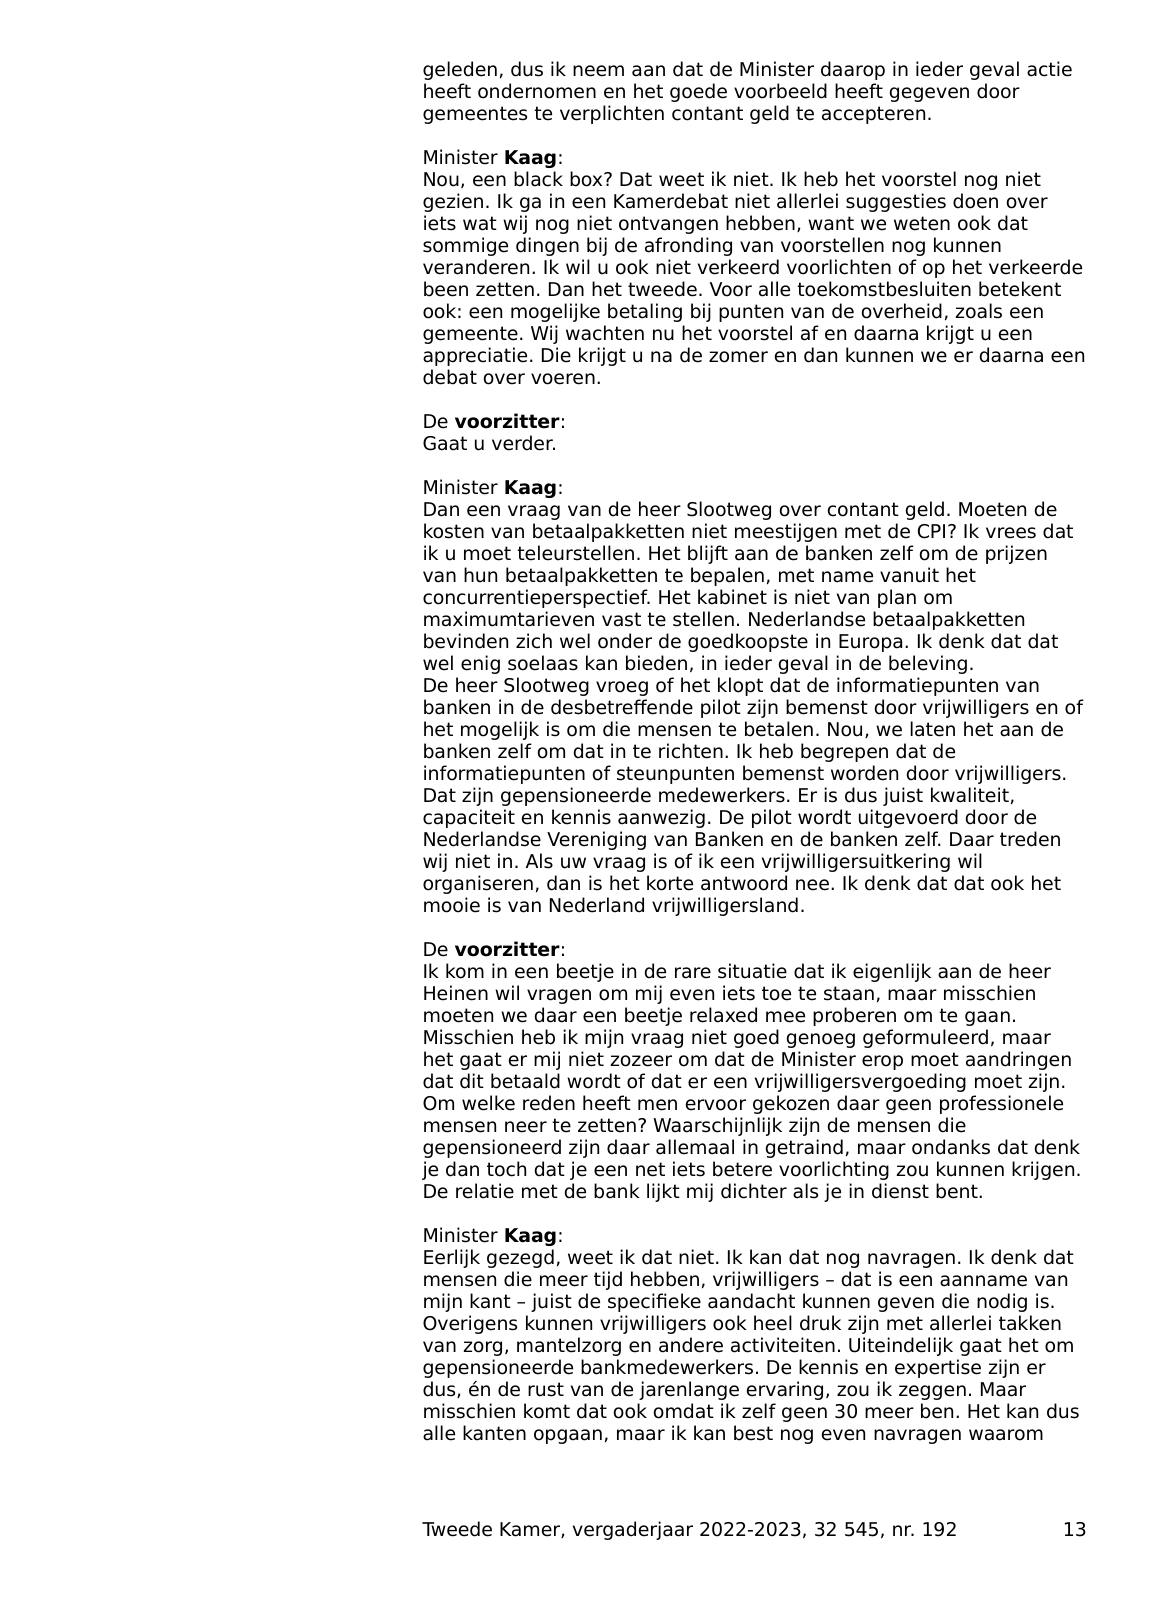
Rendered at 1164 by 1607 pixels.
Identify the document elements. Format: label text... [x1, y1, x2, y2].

text Minister Kaag: [422, 1225, 1087, 1247]
text Dan een vraag van de heer Slootweg over contant geld. Moeten de kosten van betaalpakketten niet meestijgen met de CPI? Ik vrees dat ik u moet teleurstellen. Het blijft aan de banken zelf om de prijzen van hun betaalpakketten te bepalen, met name vanuit het concurrentieperspectief. Het kabinet is niet van plan om maximumtarieven vast te stellen. Nederlandse betaalpakketten bevinden zich wel onder de goedkoopste in Europa. Ik denk dat dat wel enig soelaas kan bieden, in ieder geval in de beleving. [422, 499, 1087, 675]
text Minister Kaag: [422, 147, 1087, 169]
text Ik kom in een beetje in de rare situatie dat ik eigenlijk aan de heer Heinen wil vragen om mij even iets toe te staan, maar misschien moeten we daar een beetje relaxed mee proberen om te gaan. [422, 961, 1087, 1027]
text Nou, een black box? Dat weet ik niet. Ik heb het voorstel nog niet gezien. Ik ga in een Kamerdebat niet allerlei suggesties doen over iets wat wij nog niet ontvangen hebben, want we weten ook dat sommige dingen bij de afronding van voorstellen nog kunnen veranderen. Ik wil u ook niet verkeerd voorlichten of op het verkeerde been zetten. Dan het tweede. Voor alle toekomstbesluiten betekent ook: een mogelijke betaling bij punten van de overheid, zoals een gemeente. Wij wachten nu het voorstel af en daarna krijgt u een appreciatie. Die krijgt u na de zomer en dan kunnen we er daarna een debat over voeren. [422, 169, 1087, 389]
text Minister Kaag: [422, 477, 1087, 499]
text De voorzitter: [422, 411, 1087, 433]
text Misschien heb ik mijn vraag niet goed genoeg geformuleerd, maar het gaat er mij niet zozeer om dat de Minister erop moet aandringen dat dit betaald wordt of dat er een vrijwilligersvergoeding moet zijn. Om welke reden heeft men ervoor gekozen daar geen professionele mensen neer te zetten? Waarschijnlijk zijn de mensen die gepensioneerd zijn daar allemaal in getraind, maar ondanks dat denk je dan toch dat je een net iets betere voorlichting zou kunnen krijgen. De relatie met de bank lijkt mij dichter als je in dienst bent. [422, 1027, 1087, 1203]
text De heer Slootweg vroeg of het klopt dat de informatiepunten van banken in de desbetreffende pilot zijn bemenst door vrijwilligers en of het mogelijk is om die mensen te betalen. Nou, we laten het aan de banken zelf om dat in te richten. Ik heb begrepen dat de informatiepunten of steunpunten bemenst worden door vrijwilligers. Dat zijn gepensioneerde medewerkers. Er is dus juist kwaliteit, capaciteit en kennis aanwezig. De pilot wordt uitgevoerd door de Nederlandse Vereniging van Banken en de banken zelf. Daar treden wij niet in. Als uw vraag is of ik een vrijwilligersuitkering wil organiseren, dan is het korte antwoord nee. Ik denk dat dat ook het mooie is van Nederland vrijwilligersland. [422, 675, 1087, 917]
text De voorzitter: [422, 939, 1087, 961]
text Eerlijk gezegd, weet ik dat niet. Ik kan dat nog navragen. Ik denk dat mensen die meer tijd hebben, vrijwilligers – dat is een aanname van mijn kant – juist de specifieke aandacht kunnen geven die nodig is. Overigens kunnen vrijwilligers ook heel druk zijn met allerlei takken van zorg, mantelzorg en andere activiteiten. Uiteindelijk gaat het om gepensioneerde bankmedewerkers. De kennis en expertise zijn er dus, én de rust van de jarenlange ervaring, zou ik zeggen. Maar misschien komt dat ook omdat ik zelf geen 30 meer ben. Het kan dus alle kanten opgaan, maar ik kan best nog even navragen waarom [422, 1247, 1087, 1445]
text geleden, dus ik neem aan dat de Minister daarop in ieder geval actie heeft ondernomen en het goede voorbeeld heeft gegeven door gemeentes te verplichten contant geld te accepteren. [422, 59, 1087, 125]
text Gaat u verder. [422, 433, 1087, 455]
